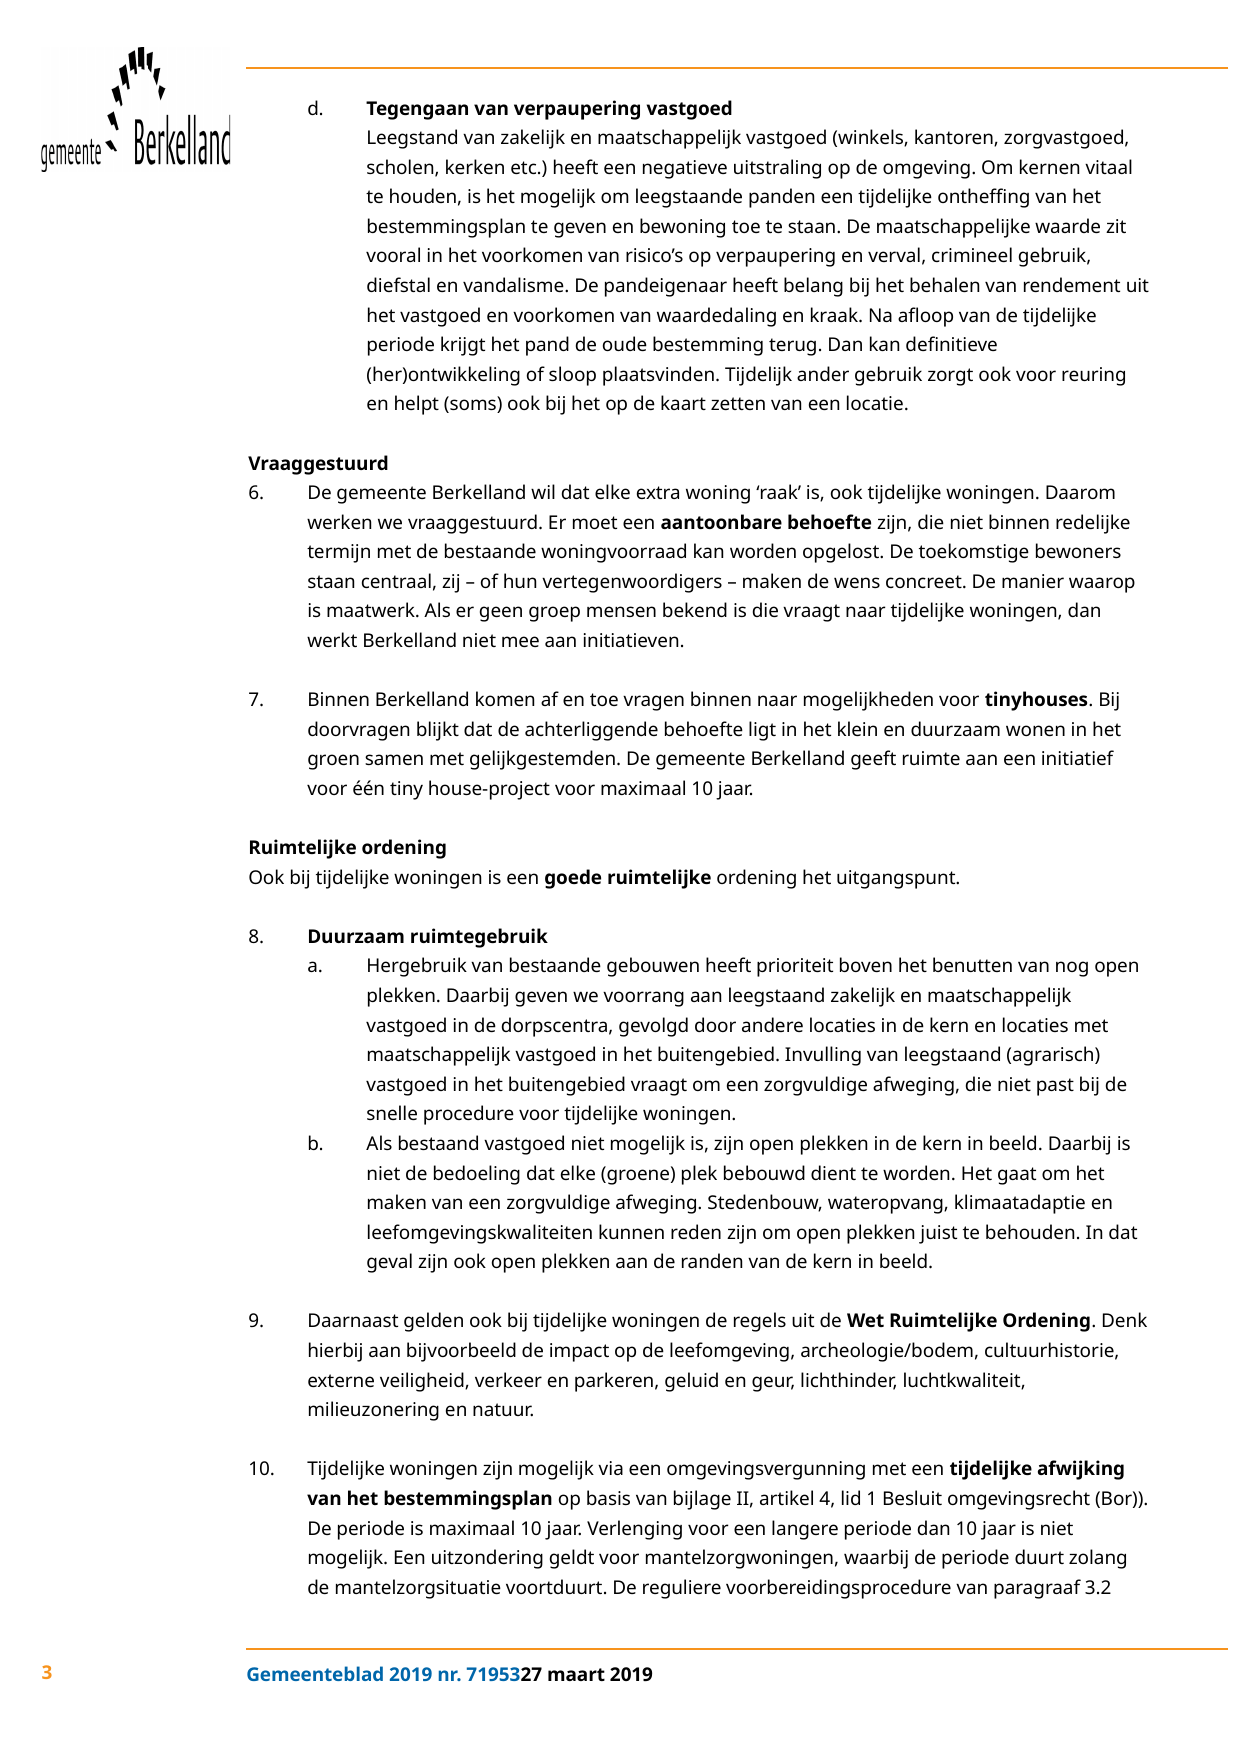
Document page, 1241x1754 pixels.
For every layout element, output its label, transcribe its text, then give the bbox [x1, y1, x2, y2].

list Tijdelijke woningen zijn mogelijk via een omgevingsvergunning met een tijdelijke afwijking van het bestemmingsplan op basis van bijlage II, artikel 4, lid 1 Besluit omgevingsrecht (Bor)). De periode is maximaal 10 jaar. Verlenging voor een langere periode dan 10 jaar is niet mogelijk. Een uitzondering geldt voor mantelzorgwoningen, waarbij de periode duurt zolang de mantelzorgsituatie voortduurt. De reguliere voorbereidingsprocedure van paragraaf 3.2 [248, 1456, 1152, 1600]
list Als bestaand vastgoed niet mogelijk is, zijn open plekken in de kern in beeld. Daarbij is niet de bedoeling dat elke (groene) plek bebouwd dient te worden. Het gaat om het maken van een zorgvuldige afweging. Stedenbouw, wateropvang, klimaatadaptie en leefomgevingskwaliteiten kunnen reden zijn om open plekken juist te behouden. In dat geval zijn ook open plekken aan de randen van de kern in beeld. [307, 1130, 1152, 1274]
list Leegstand van zakelijk en maatschappelijk vastgoed (winkels, kantoren, zorgvastgoed, scholen, kerken etc.) heeft een negatieve uitstraling op de omgeving. Om kernen vitaal te houden, is het mogelijk om leegstaande panden een tijdelijke ontheffing van het bestemmingsplan te geven en bewoning toe te staan. De maatschappelijke waarde zit vooral in het voorkomen van risico’s op verpaupering en verval, crimineel gebruik, diefstal en vandalisme. De pandeigenaar heeft belang bij het behalen van rendement uit het vastgoed en voorkomen van waardedaling en kraak. Na afloop van de tijdelijke periode krijgt het pand de oude bestemming terug. Dan kan definitieve (her)ontwikkeling of sloop plaatsvinden. Tijdelijk ander gebruik zorgt ook voor reuring en helpt (soms) ook bij het op de kaart zetten van een locatie. [307, 124, 1152, 416]
list Binnen Berkelland komen af en toe vragen binnen naar mogelijkheden voor tinyhouses. Bij doorvragen blijkt dat de achterliggende behoefte ligt in het klein en duurzaam wonen in het groen samen met gelijkgestemden. De gemeente Berkelland geeft ruimte aan een initiatief voor één tiny house-project voor maximaal 10 jaar. [248, 686, 1152, 801]
picture [41, 47, 231, 172]
list Daarnaast gelden ook bij tijdelijke woningen de regels uit de Wet Ruimtelijke Ordening. Denk hierbij aan bijvoorbeeld de impact op de leefomgeving, archeologie/bodem, cultuurhistorie, externe veiligheid, verkeer en parkeren, geluid en geur, lichthinder, luchtkwaliteit, milieuzonering en natuur. [248, 1308, 1152, 1422]
text Ruimtelijke ordening [248, 834, 1152, 860]
text Ook bij tijdelijke woningen is een goede ruimtelijke ordening het uitgangspunt. [248, 864, 1152, 890]
list De gemeente Berkelland wil dat elke extra woning ‘raak’ is, ook tijdelijke woningen. Daarom werken we vraaggestuurd. Er moet een aantoonbare behoefte zijn, die niet binnen redelijke termijn met de bestaande woningvoorraad kan worden opgelost. De toekomstige bewoners staan centraal, zij – of hun vertegenwoordigers – maken de wens concreet. De manier waarop is maatwerk. Als er geen groep mensen bekend is die vraagt naar tijdelijke woningen, dan werkt Berkelland niet mee aan initiatieven. [248, 479, 1152, 653]
list Hergebruik van bestaande gebouwen heeft prioriteit boven het benutten van nog open plekken. Daarbij geven we voorrang aan leegstaand zakelijk en maatschappelijk vastgoed in de dorpscentra, gevolgd door andere locaties in de kern en locaties met maatschappelijk vastgoed in het buitengebied. Invulling van leegstaand (agrarisch) vastgoed in het buitengebied vraagt om een zorgvuldige afweging, die niet past bij de snelle procedure voor tijdelijke woningen. [307, 953, 1152, 1126]
list Duurzaam ruimtegebruik [248, 923, 1152, 949]
text Vraaggestuurd [248, 450, 1152, 476]
list Tegengaan van verpaupering vastgoed [307, 95, 1152, 121]
